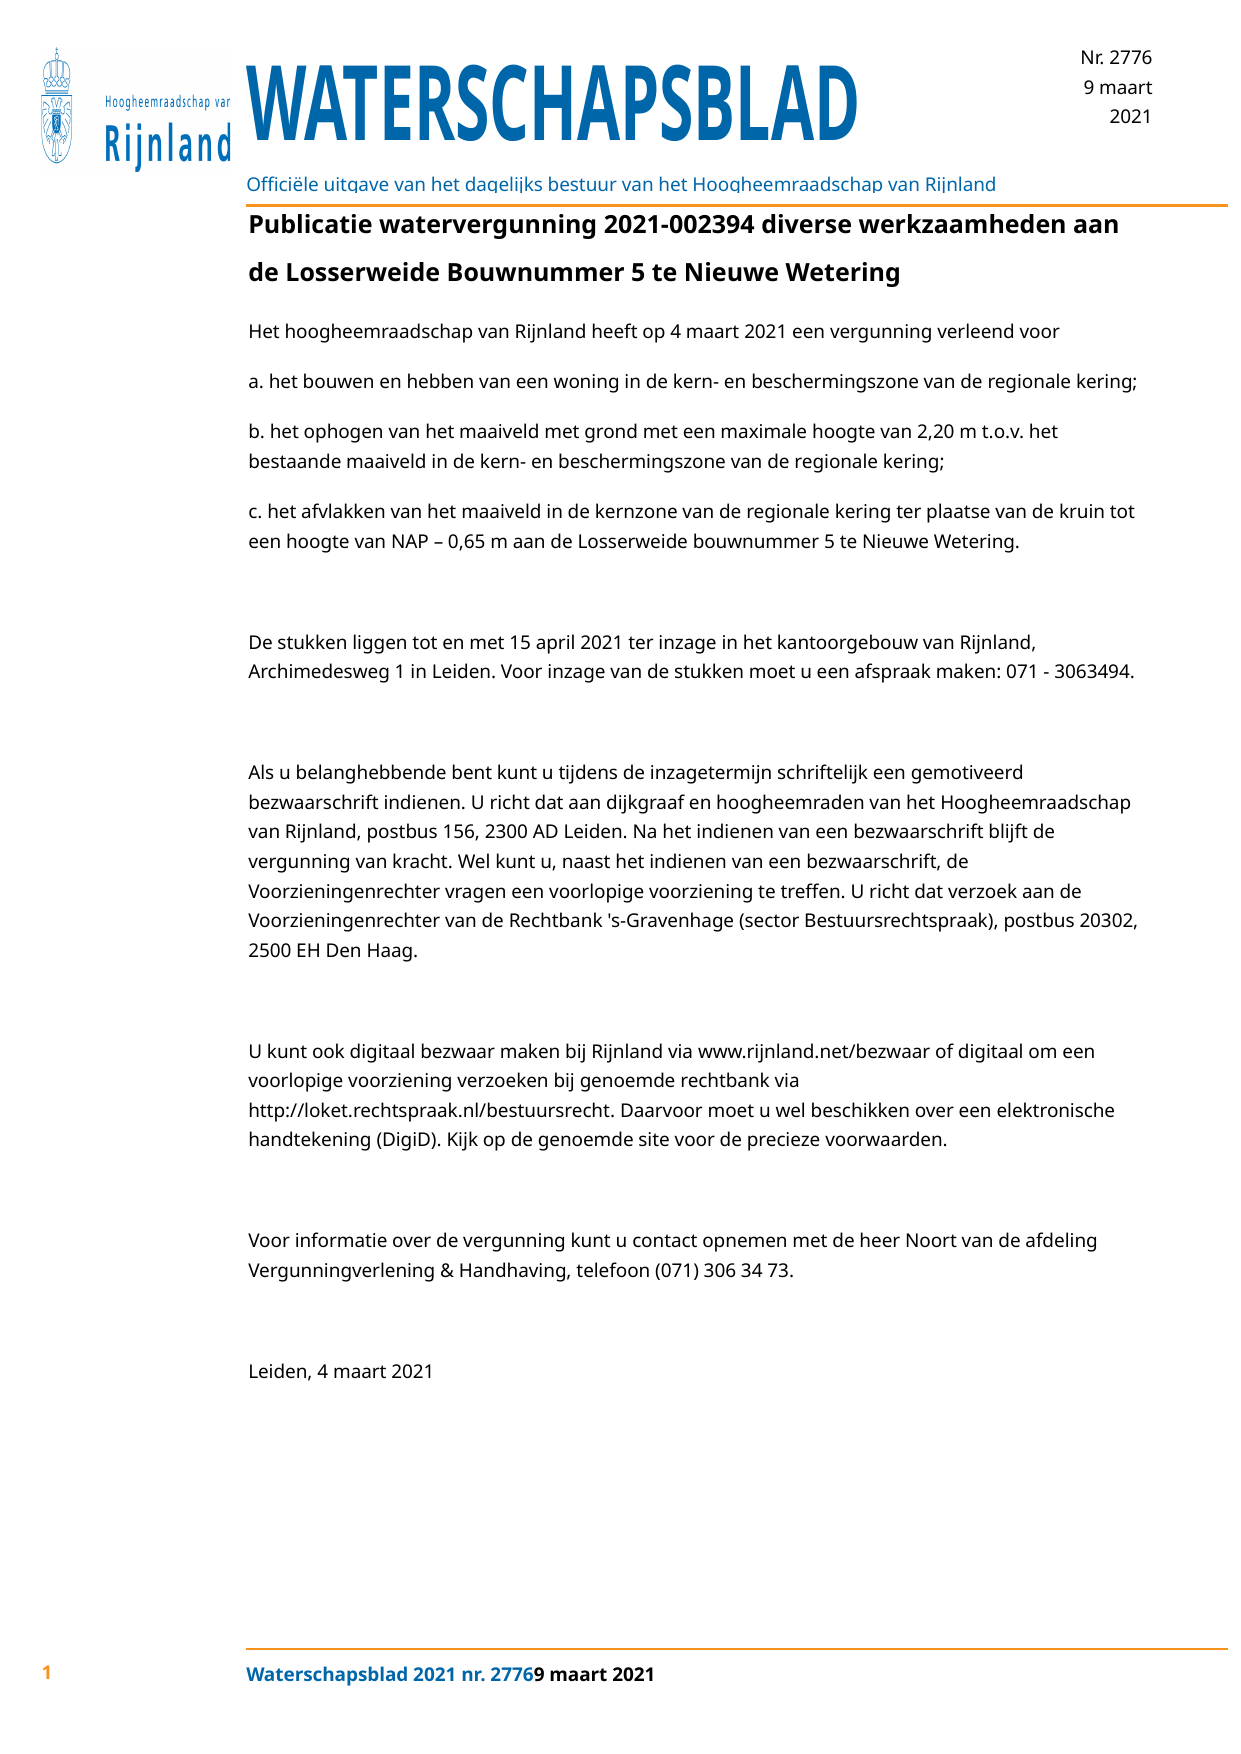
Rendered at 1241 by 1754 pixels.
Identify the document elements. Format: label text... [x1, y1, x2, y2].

text Leiden, 4 maart 2021 [248, 1358, 1152, 1384]
text De stukken liggen tot en met 15 april 2021 ter inzage in het kantoorgebouw van Rijnland, Archimedesweg 1 in Leiden. Voor inzage van de stukken moet u een afspraak maken: 071 - 3063494. [248, 629, 1152, 684]
text b. het ophogen van het maaiveld met grond met een maximale hoogte van 2,20 m t.o.v. het bestaande maaiveld in de kern- en beschermingszone van de regionale kering; [248, 419, 1152, 474]
text U kunt ook digitaal bezwaar maken bij Rijnland via www.rijnland.net/bezwaar of digitaal om een voorlopige voorziening verzoeken bij genoemde rechtbank via http://loket.rechtspraak.nl/bestuursrecht. Daarvoor moet u wel beschikken over een elektronische handtekening (DigiD). Kijk op de genoemde site voor de precieze voorwaarden. [248, 1038, 1152, 1152]
text Als u belanghebbende bent kunt u tijdens de inzagetermijn schriftelijk een gemotiveerd bezwaarschrift indienen. U richt dat aan dijkgraaf en hoogheemraden van het Hoogheemraadschap van Rijnland, postbus 156, 2300 AD Leiden. Na het indienen van een bezwaarschrift blijft de vergunning van kracht. Wel kunt u, naast het indienen van een bezwaarschrift, de Voorzieningenrechter vragen een voorlopige voorziening te treffen. U richt dat verzoek aan de Voorzieningenrechter van de Rechtbank 's-Gravenhage (sector Bestuursrechtspraak), postbus 20302, 2500 EH Den Haag. [248, 759, 1152, 963]
text Publicatie watervergunning 2021-002394 diverse werkzaamheden aan de Losserweide Bouwnummer 5 te Nieuwe Wetering [248, 207, 1152, 288]
text Het hoogheemraadschap van Rijnland heeft op 4 maart 2021 een vergunning verleend voor [248, 318, 1152, 344]
picture [41, 47, 231, 172]
text a. het bouwen en hebben van een woning in de kern- en beschermingszone van de regionale kering; [248, 368, 1152, 394]
text c. het afvlakken van het maaiveld in de kernzone van de regionale kering ter plaatse van de kruin tot een hoogte van NAP – 0,65 m aan de Losserweide bouwnummer 5 te Nieuwe Wetering. [248, 499, 1152, 554]
text Voor informatie over de vergunning kunt u contact opnemen met de heer Noort van de afdeling Vergunningverlening & Handhaving, telefoon (071) 306 34 73. [248, 1227, 1152, 1283]
